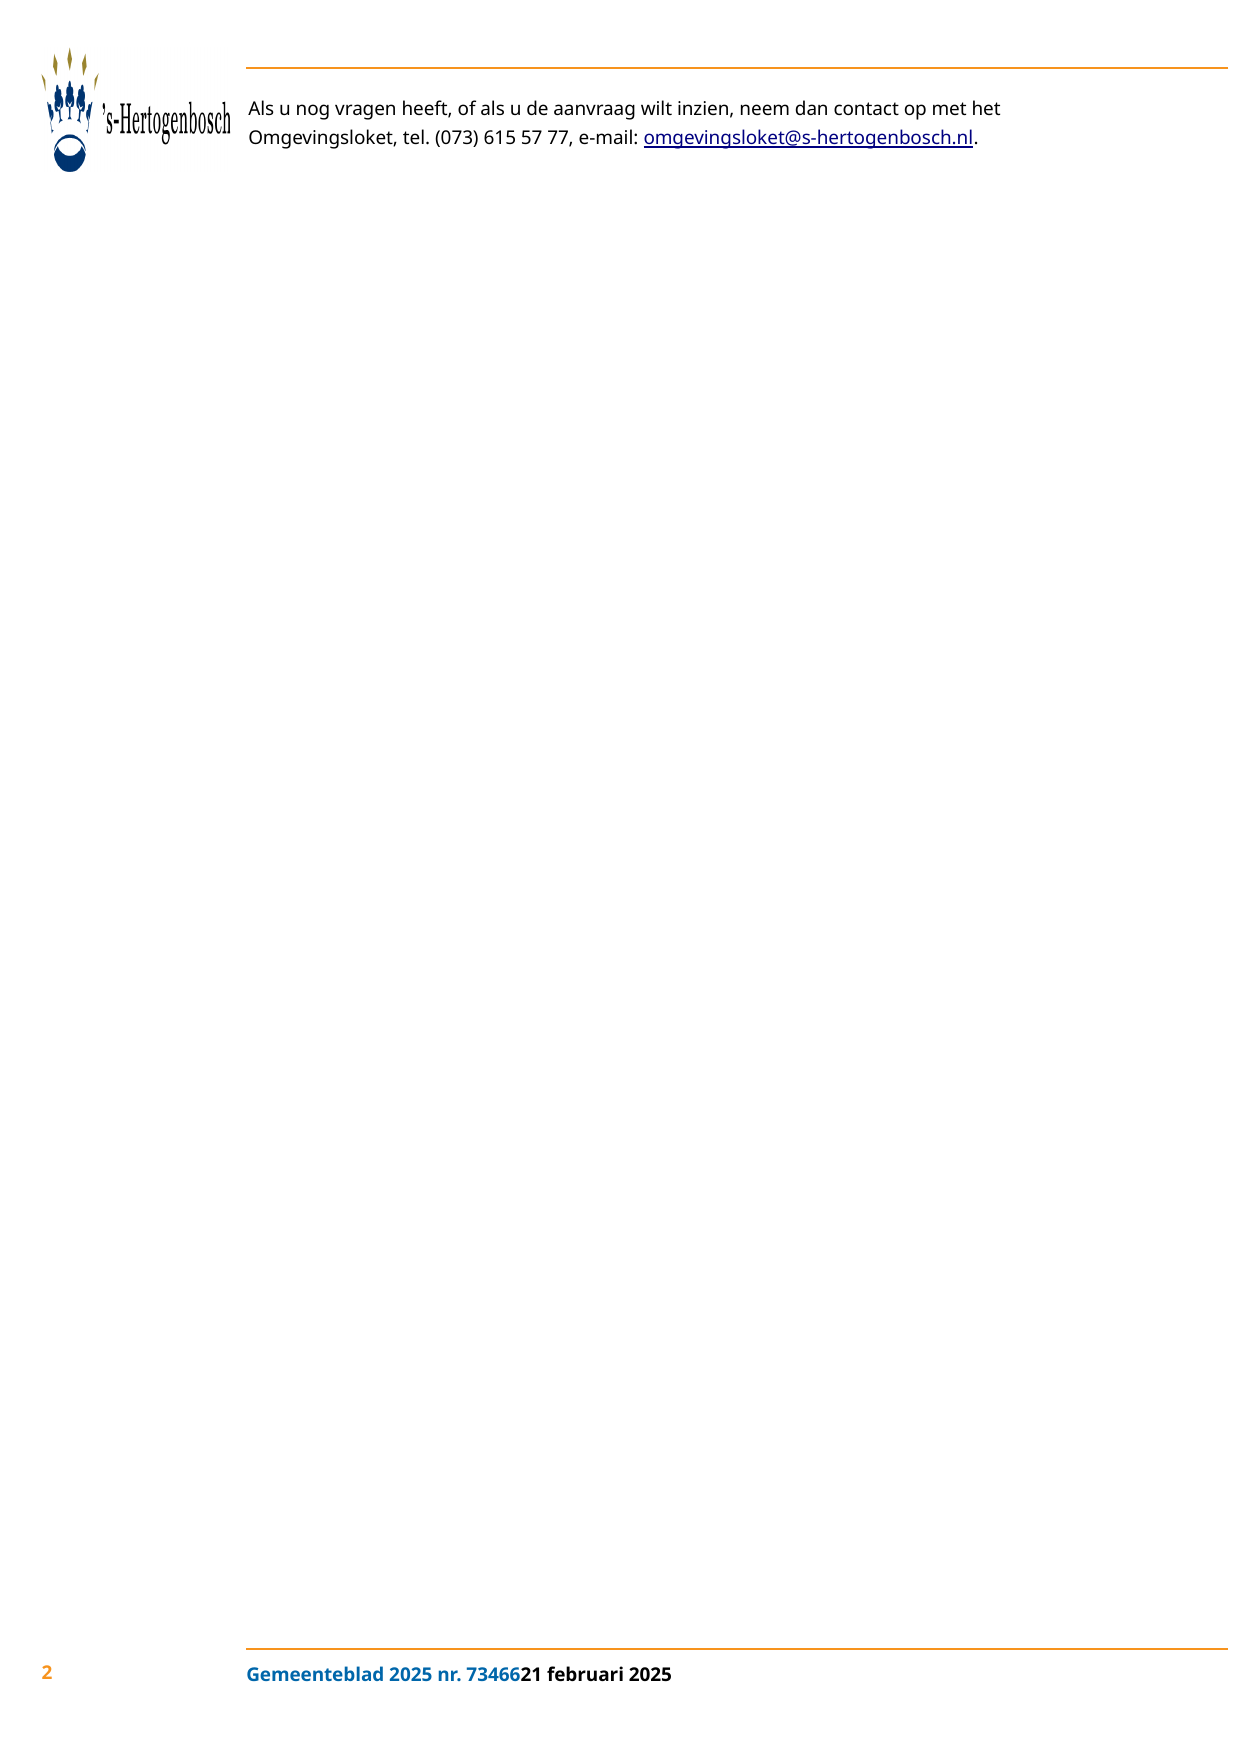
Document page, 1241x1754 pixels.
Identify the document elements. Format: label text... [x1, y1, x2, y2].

text Als u nog vragen heeft, of als u de aanvraag wilt inzien, neem dan contact op met het Omgevingsloket, tel. (073) 615 57 77, e-mail: omgevingsloket@s-hertogenbosch.nl. [248, 95, 1152, 150]
picture [41, 47, 231, 172]
